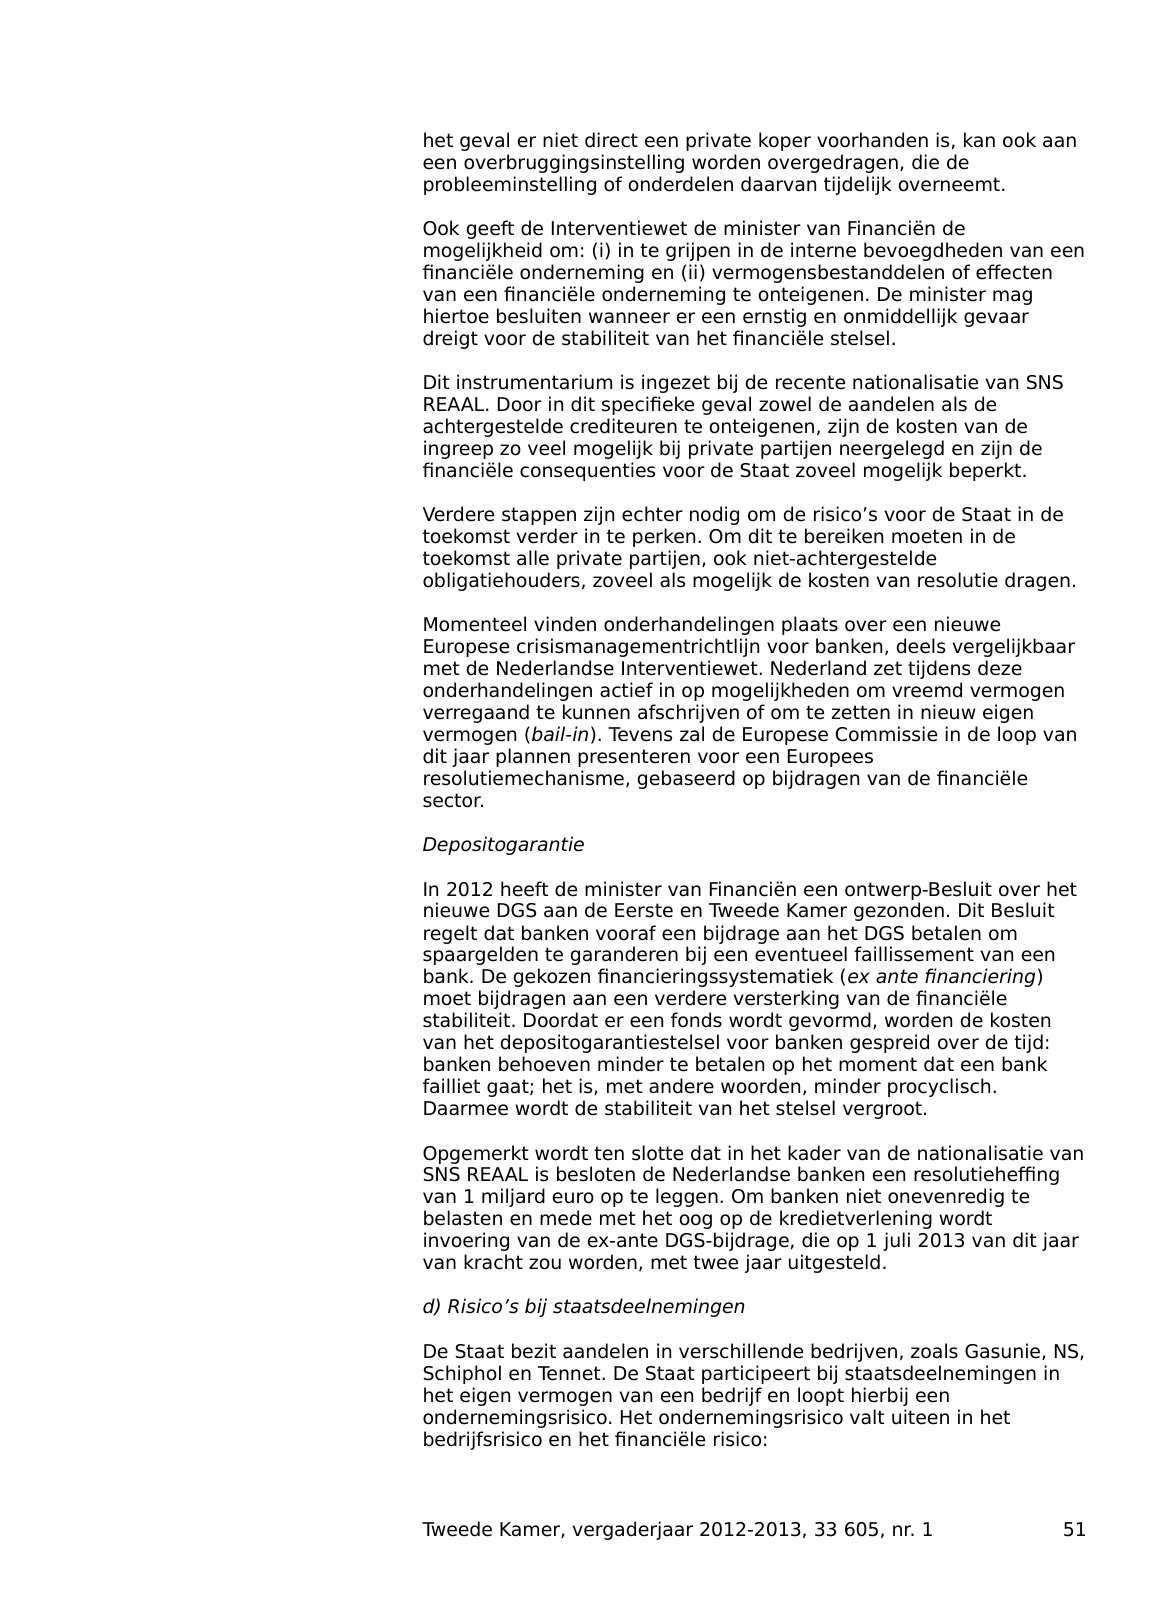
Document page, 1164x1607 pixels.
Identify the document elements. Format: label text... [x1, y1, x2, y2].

text In 2012 heeft de minister van Financiën een ontwerp-Besluit over het nieuwe DGS aan de Eerste en Tweede Kamer gezonden. Dit Besluit regelt dat banken vooraf een bijdrage aan het DGS betalen om spaargelden te garanderen bij een eventueel faillissement van een bank. De gekozen financieringssystematiek (ex ante financiering) moet bijdragen aan een verdere versterking van de financiële stabiliteit. Doordat er een fonds wordt gevormd, worden de kosten van het depositogarantiestelsel voor banken gespreid over de tijd: banken behoeven minder te betalen op het moment dat een bank failliet gaat; het is, met andere woorden, minder procyclisch. Daarmee wordt de stabiliteit van het stelsel vergroot. [422, 878, 1087, 1120]
text Momenteel vinden onderhandelingen plaats over een nieuwe Europese crisismanagementrichtlijn voor banken, deels vergelijkbaar met de Nederlandse Interventiewet. Nederland zet tijdens deze onderhandelingen actief in op mogelijkheden om vreemd vermogen verregaand te kunnen afschrijven of om te zetten in nieuw eigen vermogen (bail-in). Tevens zal de Europese Commissie in de loop van dit jaar plannen presenteren voor een Europees resolutiemechanisme, gebaseerd op bijdragen van de financiële sector. [422, 614, 1087, 812]
subtitle Depositogarantie [422, 834, 1087, 856]
text het geval er niet direct een private koper voorhanden is, kan ook aan een overbruggingsinstelling worden overgedragen, die de probleeminstelling of onderdelen daarvan tijdelijk overneemt. [422, 130, 1087, 196]
text De Staat bezit aandelen in verschillende bedrijven, zoals Gasunie, NS, Schiphol en Tennet. De Staat participeert bij staatsdeelnemingen in het eigen vermogen van een bedrijf en loopt hierbij een ondernemingsrisico. Het ondernemingsrisico valt uiteen in het bedrijfsrisico en het financiële risico: [422, 1341, 1087, 1451]
subtitle d) Risico’s bij staatsdeelnemingen [422, 1296, 1087, 1318]
text Dit instrumentarium is ingezet bij de recente nationalisatie van SNS REAAL. Door in dit specifieke geval zowel de aandelen als de achtergestelde crediteuren te onteigenen, zijn de kosten van de ingreep zo veel mogelijk bij private partijen neergelegd en zijn de financiële consequenties voor de Staat zoveel mogelijk beperkt. [422, 372, 1087, 482]
text Verdere stappen zijn echter nodig om de risico’s voor de Staat in de toekomst verder in te perken. Om dit te bereiken moeten in de toekomst alle private partijen, ook niet-achtergestelde obligatiehouders, zoveel als mogelijk de kosten van resolutie dragen. [422, 504, 1087, 592]
text Ook geeft de Interventiewet de minister van Financiën de mogelijkheid om: (i) in te grijpen in de interne bevoegdheden van een financiële onderneming en (ii) vermogensbestanddelen of effecten van een financiële onderneming te onteigenen. De minister mag hiertoe besluiten wanneer er een ernstig en onmiddellijk gevaar dreigt voor de stabiliteit van het financiële stelsel. [422, 218, 1087, 350]
text Opgemerkt wordt ten slotte dat in het kader van de nationalisatie van SNS REAAL is besloten de Nederlandse banken een resolutieheffing van 1 miljard euro op te leggen. Om banken niet onevenredig te belasten en mede met het oog op de kredietverlening wordt invoering van de ex-ante DGS-bijdrage, die op 1 juli 2013 van dit jaar van kracht zou worden, met twee jaar uitgesteld. [422, 1142, 1087, 1274]
